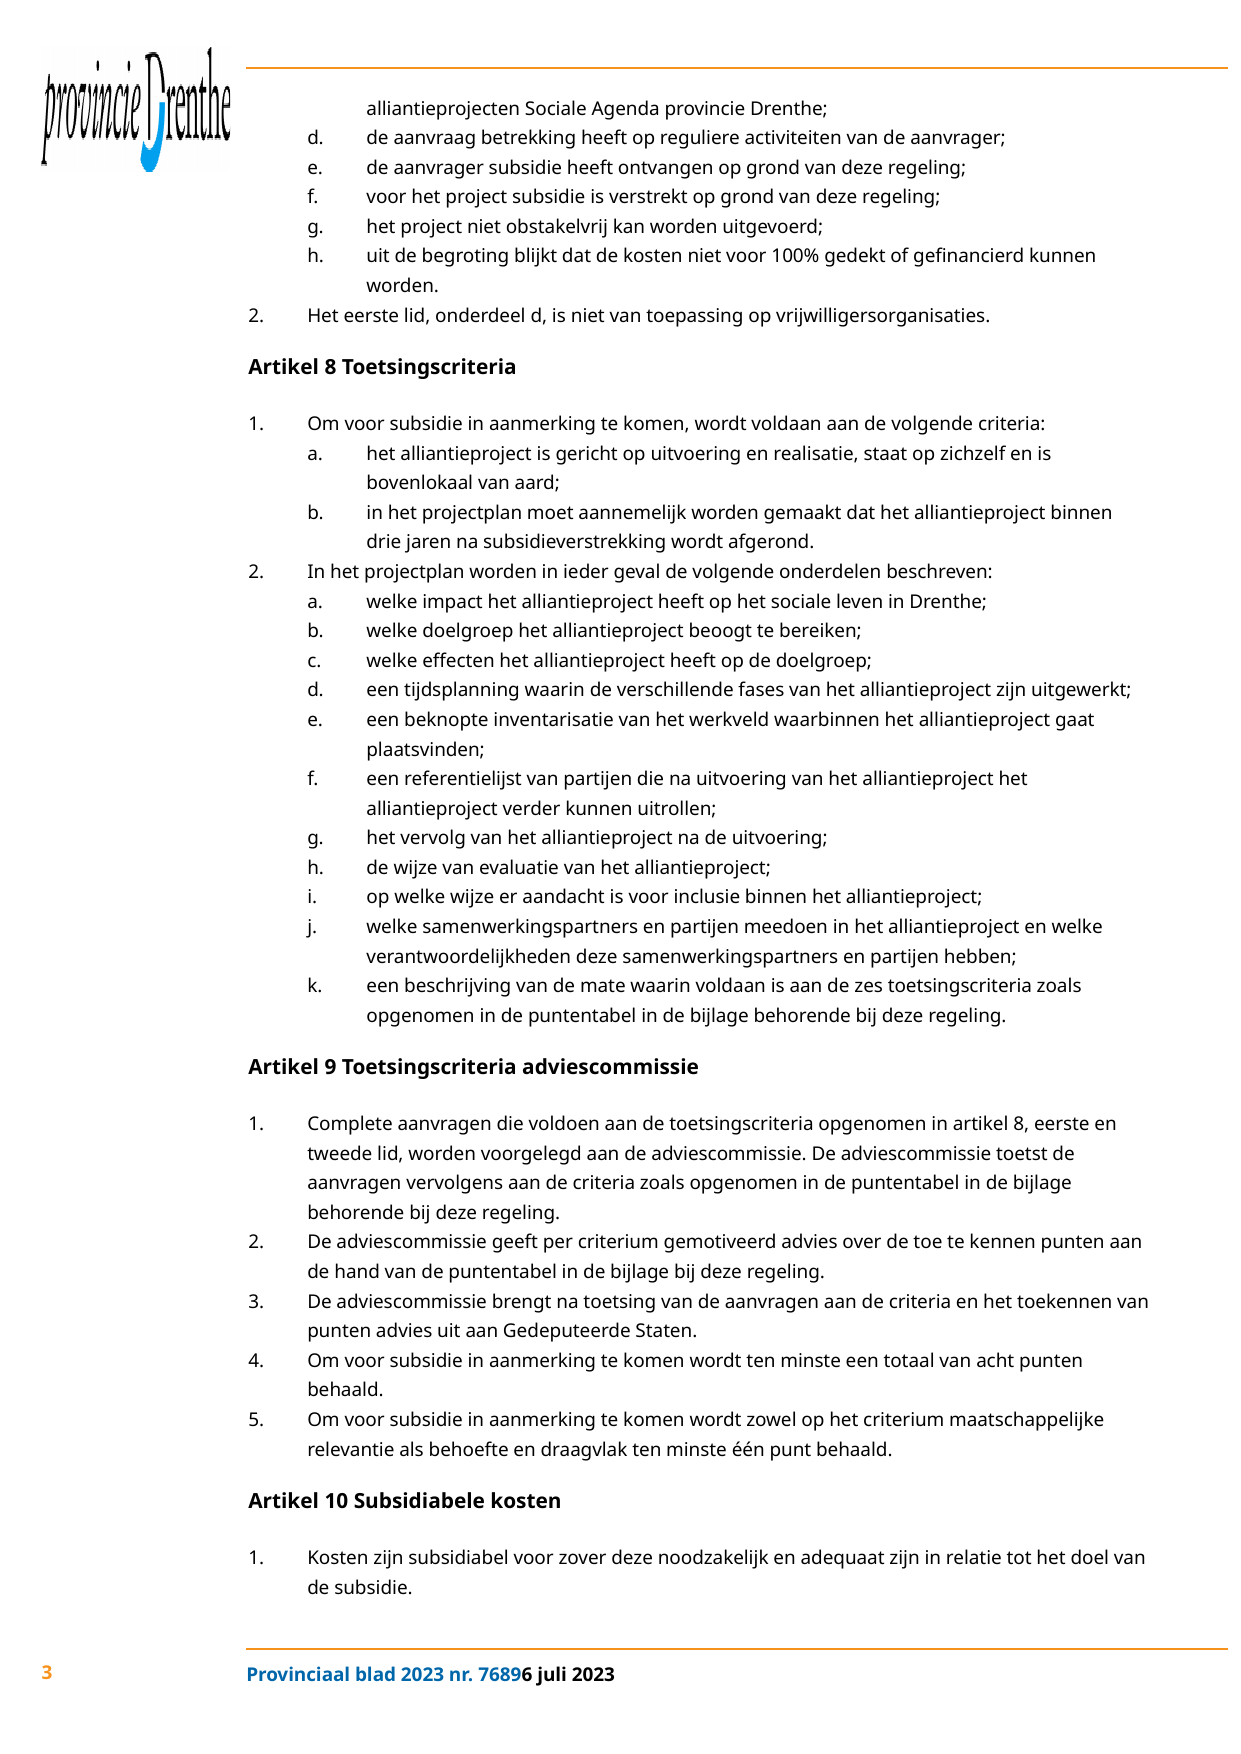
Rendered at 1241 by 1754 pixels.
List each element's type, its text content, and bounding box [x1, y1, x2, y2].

list de aanvraag betrekking heeft op reguliere activiteiten van de aanvrager; [307, 124, 1152, 150]
text Artikel 9 Toetsingscriteria adviescommissie [248, 1052, 1152, 1081]
list een referentielijst van partijen die na uitvoering van het alliantieproject het alliantieproject verder kunnen uitrollen; [307, 765, 1152, 821]
list Kosten zijn subsidiabel voor zover deze noodzakelijk en adequaat zijn in relatie tot het doel van de subsidie. [248, 1544, 1152, 1599]
list het project niet obstakelvrij kan worden uitgevoerd; [307, 213, 1152, 239]
list in het projectplan moet aannemelijk worden gemaakt dat het alliantieproject binnen drie jaren na subsidieverstrekking wordt afgerond. [307, 499, 1152, 554]
list welke impact het alliantieproject heeft op het sociale leven in Drenthe; [307, 588, 1152, 613]
list welke effecten het alliantieproject heeft op de doelgroep; [307, 647, 1152, 673]
list een beschrijving van de mate waarin voldaan is aan de zes toetsingscriteria zoals opgenomen in de puntentabel in de bijlage behorende bij deze regeling. [307, 972, 1152, 1028]
list het vervolg van het alliantieproject na de uitvoering; [307, 824, 1152, 850]
list de wijze van evaluatie van het alliantieproject; [307, 854, 1152, 880]
list Om voor subsidie in aanmerking te komen wordt zowel op het criterium maatschappelijke relevantie als behoefte en draagvlak ten minste één punt behaald. [248, 1406, 1152, 1462]
list het alliantieproject is gericht op uitvoering en realisatie, staat op zichzelf en is bovenlokaal van aard; [307, 440, 1152, 495]
list De adviescommissie brengt na toetsing van de aanvragen aan de criteria en het toekennen van punten advies uit aan Gedeputeerde Staten. [248, 1288, 1152, 1343]
list Complete aanvragen die voldoen aan de toetsingscriteria opgenomen in artikel 8, eerste en tweede lid, worden voorgelegd aan de adviescommissie. De adviescommissie toetst de aanvragen vervolgens aan de criteria zoals opgenomen in de puntentabel in de bijlage behorende bij deze regeling. [248, 1110, 1152, 1225]
text Artikel 10 Subsidiabele kosten [248, 1486, 1152, 1515]
list een beknopte inventarisatie van het werkveld waarbinnen het alliantieproject gaat plaatsvinden; [307, 706, 1152, 761]
list Om voor subsidie in aanmerking te komen wordt ten minste een totaal van acht punten behaald. [248, 1347, 1152, 1402]
list Om voor subsidie in aanmerking te komen, wordt voldaan aan de volgende criteria: [248, 410, 1152, 436]
list welke samenwerkingspartners en partijen meedoen in het alliantieproject en welke verantwoordelijkheden deze samenwerkingspartners en partijen hebben; [307, 913, 1152, 968]
list op welke wijze er aandacht is voor inclusie binnen het alliantieproject; [307, 884, 1152, 909]
list In het projectplan worden in ieder geval de volgende onderdelen beschreven: [248, 558, 1152, 584]
list de aanvrager subsidie heeft ontvangen op grond van deze regeling; [307, 154, 1152, 180]
text Artikel 8 Toetsingscriteria [248, 352, 1152, 381]
list een tijdsplanning waarin de verschillende fases van het alliantieproject zijn uitgewerkt; [307, 677, 1152, 702]
list voor het project subsidie is verstrekt op grond van deze regeling; [307, 183, 1152, 209]
list Het eerste lid, onderdeel d, is niet van toepassing op vrijwilligersorganisaties. [248, 302, 1152, 328]
list De adviescommissie geeft per criterium gemotiveerd advies over de toe te kennen punten aan de hand van de puntentabel in de bijlage bij deze regeling. [248, 1229, 1152, 1284]
picture [41, 47, 231, 172]
list uit de begroting blijkt dat de kosten niet voor 100% gedekt of gefinancierd kunnen worden. [307, 243, 1152, 298]
list alliantieprojecten Sociale Agenda provincie Drenthe; [307, 95, 1152, 121]
list welke doelgroep het alliantieproject beoogt te bereiken; [307, 617, 1152, 643]
